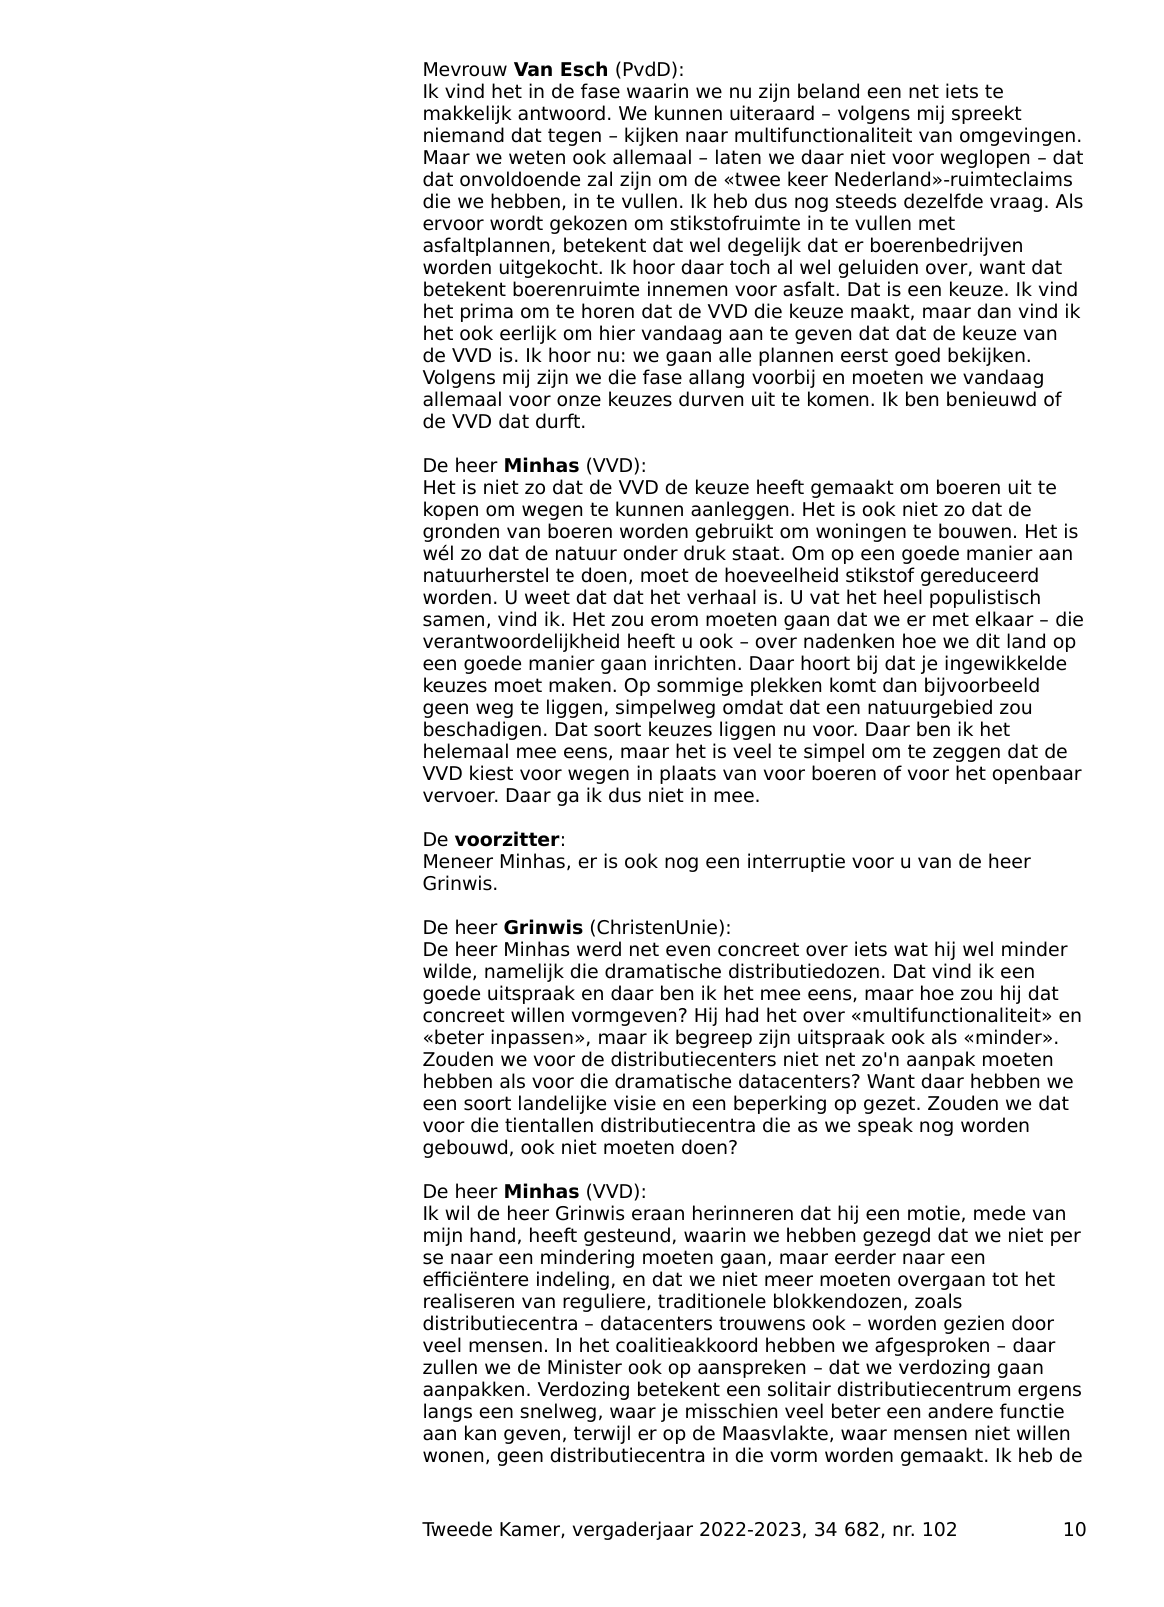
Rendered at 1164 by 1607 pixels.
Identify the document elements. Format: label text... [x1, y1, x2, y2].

text Het is niet zo dat de VVD de keuze heeft gemaakt om boeren uit te kopen om wegen te kunnen aanleggen. Het is ook niet zo dat de gronden van boeren worden gebruikt om woningen te bouwen. Het is wél zo dat de natuur onder druk staat. Om op een goede manier aan natuurherstel te doen, moet de hoeveelheid stikstof gereduceerd worden. U weet dat dat het verhaal is. U vat het heel populistisch samen, vind ik. Het zou erom moeten gaan dat we er met elkaar – die verantwoordelijkheid heeft u ook – over nadenken hoe we dit land op een goede manier gaan inrichten. Daar hoort bij dat je ingewikkelde keuzes moet maken. Op sommige plekken komt dan bijvoorbeeld geen weg te liggen, simpelweg omdat dat een natuurgebied zou beschadigen. Dat soort keuzes liggen nu voor. Daar ben ik het helemaal mee eens, maar het is veel te simpel om te zeggen dat de VVD kiest voor wegen in plaats van voor boeren of voor het openbaar vervoer. Daar ga ik dus niet in mee. [422, 477, 1087, 807]
text Meneer Minhas, er is ook nog een interruptie voor u van de heer Grinwis. [422, 851, 1087, 895]
text De voorzitter: [422, 829, 1087, 851]
text De heer Minhas (VVD): [422, 1181, 1087, 1203]
text De heer Grinwis (ChristenUnie): [422, 917, 1087, 939]
text Mevrouw Van Esch (PvdD): [422, 59, 1087, 81]
text De heer Minhas (VVD): [422, 455, 1087, 477]
text Ik wil de heer Grinwis eraan herinneren dat hij een motie, mede van mijn hand, heeft gesteund, waarin we hebben gezegd dat we niet per se naar een mindering moeten gaan, maar eerder naar een efficiëntere indeling, en dat we niet meer moeten overgaan tot het realiseren van reguliere, traditionele blokkendozen, zoals distributiecentra – datacenters trouwens ook – worden gezien door veel mensen. In het coalitieakkoord hebben we afgesproken – daar zullen we de Minister ook op aanspreken – dat we verdozing gaan aanpakken. Verdozing betekent een solitair distributiecentrum ergens langs een snelweg, waar je misschien veel beter een andere functie aan kan geven, terwijl er op de Maasvlakte, waar mensen niet willen wonen, geen distributiecentra in die vorm worden gemaakt. Ik heb de [422, 1203, 1087, 1467]
text De heer Minhas werd net even concreet over iets wat hij wel minder wilde, namelijk die dramatische distributiedozen. Dat vind ik een goede uitspraak en daar ben ik het mee eens, maar hoe zou hij dat concreet willen vormgeven? Hij had het over «multifunctionaliteit» en «beter inpassen», maar ik begreep zijn uitspraak ook als «minder». Zouden we voor de distributiecenters niet net zo'n aanpak moeten hebben als voor die dramatische datacenters? Want daar hebben we een soort landelijke visie en een beperking op gezet. Zouden we dat voor die tientallen distributiecentra die as we speak nog worden gebouwd, ook niet moeten doen? [422, 939, 1087, 1159]
text Ik vind het in de fase waarin we nu zijn beland een net iets te makkelijk antwoord. We kunnen uiteraard – volgens mij spreekt niemand dat tegen – kijken naar multifunctionaliteit van omgevingen. Maar we weten ook allemaal – laten we daar niet voor weglopen – dat dat onvoldoende zal zijn om de «twee keer Nederland»-ruimteclaims die we hebben, in te vullen. Ik heb dus nog steeds dezelfde vraag. Als ervoor wordt gekozen om stikstofruimte in te vullen met asfaltplannen, betekent dat wel degelijk dat er boerenbedrijven worden uitgekocht. Ik hoor daar toch al wel geluiden over, want dat betekent boerenruimte innemen voor asfalt. Dat is een keuze. Ik vind het prima om te horen dat de VVD die keuze maakt, maar dan vind ik het ook eerlijk om hier vandaag aan te geven dat dat de keuze van de VVD is. Ik hoor nu: we gaan alle plannen eerst goed bekijken. Volgens mij zijn we die fase allang voorbij en moeten we vandaag allemaal voor onze keuzes durven uit te komen. Ik ben benieuwd of de VVD dat durft. [422, 81, 1087, 433]
